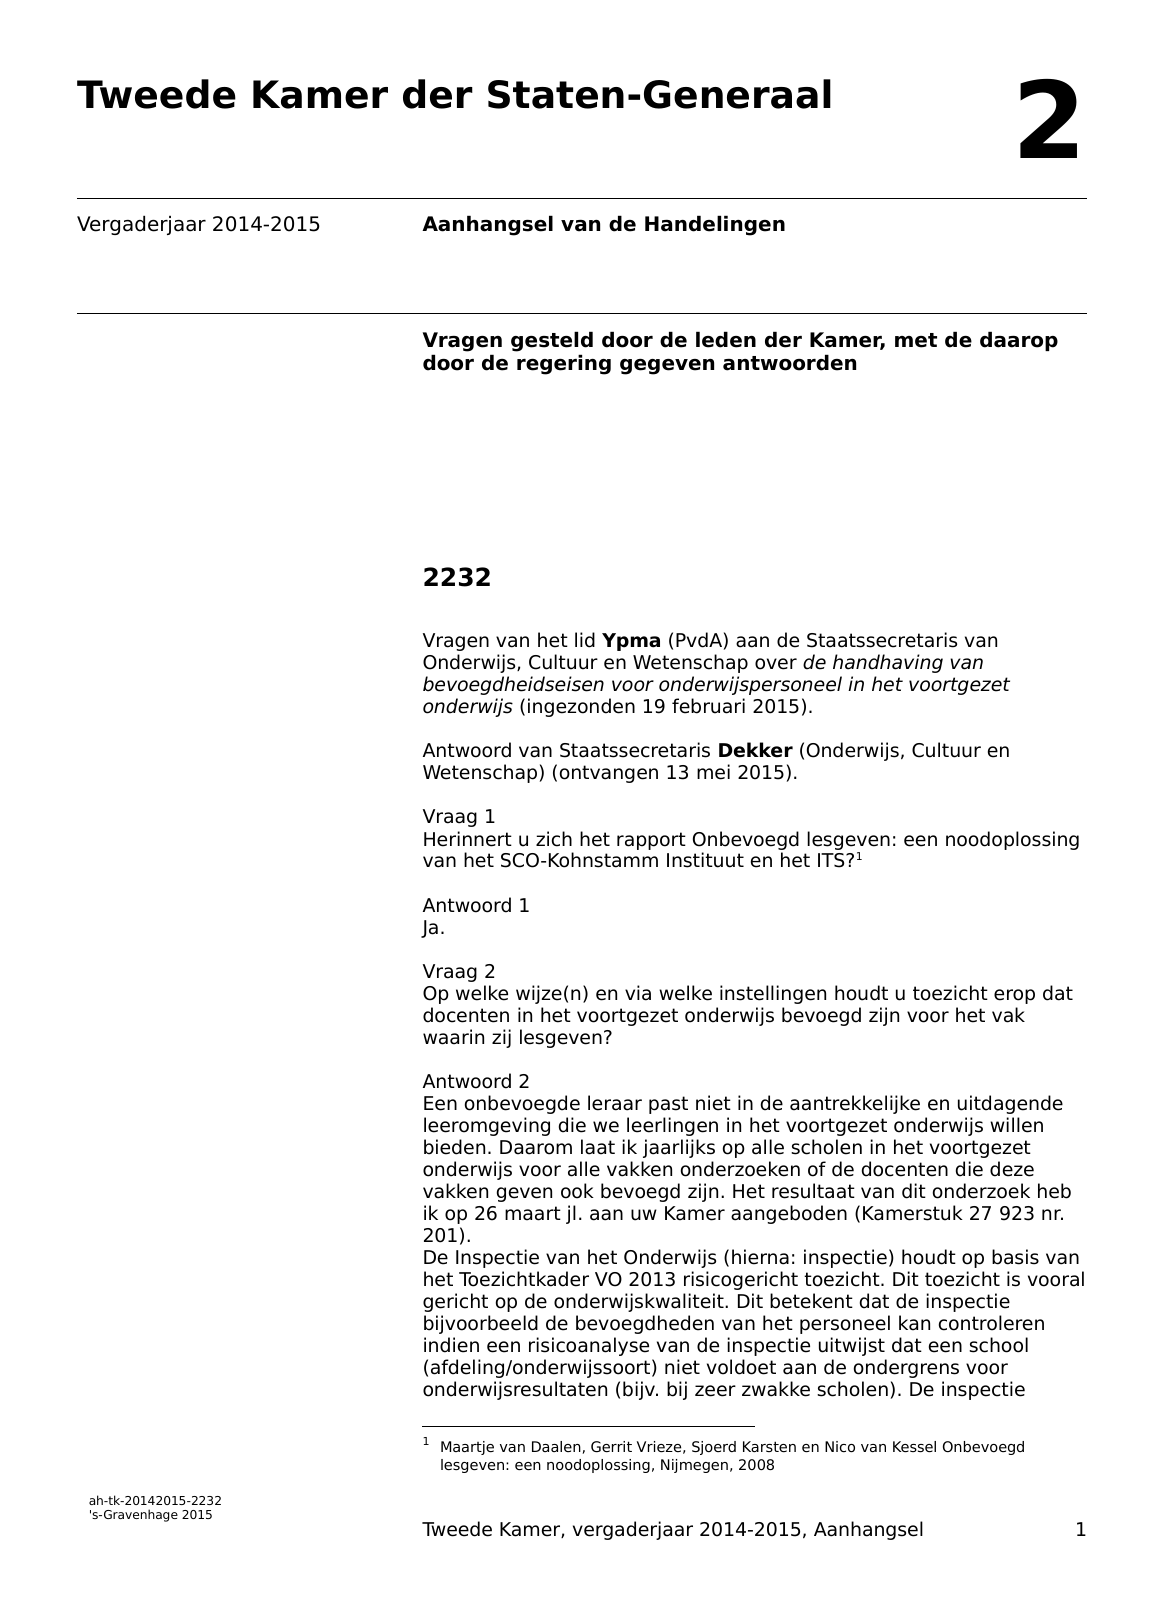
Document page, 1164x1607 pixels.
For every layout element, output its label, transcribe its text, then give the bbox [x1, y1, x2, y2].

text Maartje van Daalen, Gerrit Vrieze, Sjoerd Karsten en Nico van Kessel Onbevoegd lesgeven: een noodoplossing, Nijmegen, 2008 [422, 1435, 1087, 1474]
text ah-tk-20142015-2232 [88, 1494, 323, 1508]
text Antwoord 1 [422, 894, 1087, 917]
text Vraag 2 [422, 961, 1087, 983]
text Op welke wijze(n) en via welke instellingen houdt u toezicht erop dat docenten in het voortgezet onderwijs bevoegd zijn voor het vak waarin zij lesgeven? [422, 983, 1087, 1049]
table_cell Vergaderjaar 2014-2015 [77, 199, 422, 313]
text Antwoord van Staatssecretaris Dekker (Onderwijs, Cultuur en Wetenschap) (ontvangen 13 mei 2015). [422, 740, 1087, 784]
text Herinnert u zich het rapport Onbevoegd lesgeven: een noodoplossing van het SCO-Kohnstamm Instituut en het ITS? [422, 828, 1087, 872]
table_cell Vragen gesteld door de leden der Kamer, met de daarop door de regering gegeven antwoorden [422, 314, 1087, 375]
text Een onbevoegde leraar past niet in de aantrekkelijke en uitdagende leeromgeving die we leerlingen in het voortgezet onderwijs willen bieden. Daarom laat ik jaarlijks op alle scholen in het voortgezet onderwijs voor alle vakken onderzoeken of de docenten die deze vakken geven ook bevoegd zijn. Het resultaat van dit onderzoek heb ik op 26 maart jl. aan uw Kamer aangeboden (Kamerstuk 27 923 nr. 201). [422, 1093, 1087, 1247]
table_header 2 [886, 59, 1087, 198]
text Antwoord 2 [422, 1071, 1087, 1093]
text Vraag 1 [422, 806, 1087, 828]
table_header Tweede Kamer der Staten-Generaal [77, 59, 886, 198]
text 's-Gravenhage 2015 [88, 1508, 323, 1522]
text Ja. [422, 917, 1087, 938]
text De Inspectie van het Onderwijs (hierna: inspectie) houdt op basis van het Toezichtkader VO 2013 risicogericht toezicht. Dit toezicht is vooral gericht op de onderwijskwaliteit. Dit betekent dat de inspectie bijvoorbeeld de bevoegdheden van het personeel kan controleren indien een risicoanalyse van de inspectie uitwijst dat een school (afdeling/onderwijssoort) niet voldoet aan de ondergrens voor onderwijsresultaten (bijv. bij zeer zwakke scholen). De inspectie [422, 1247, 1087, 1401]
table_cell Aanhangsel van de Handelingen [422, 199, 1087, 313]
text 2232 [422, 563, 1087, 592]
table_cell [77, 314, 422, 375]
text Vragen van het lid Ypma (PvdA) aan de Staatssecretaris van Onderwijs, Cultuur en Wetenschap over de handhaving van bevoegdheidseisen voor onderwijspersoneel in het voortgezet onderwijs (ingezonden 19 februari 2015). [422, 630, 1087, 718]
